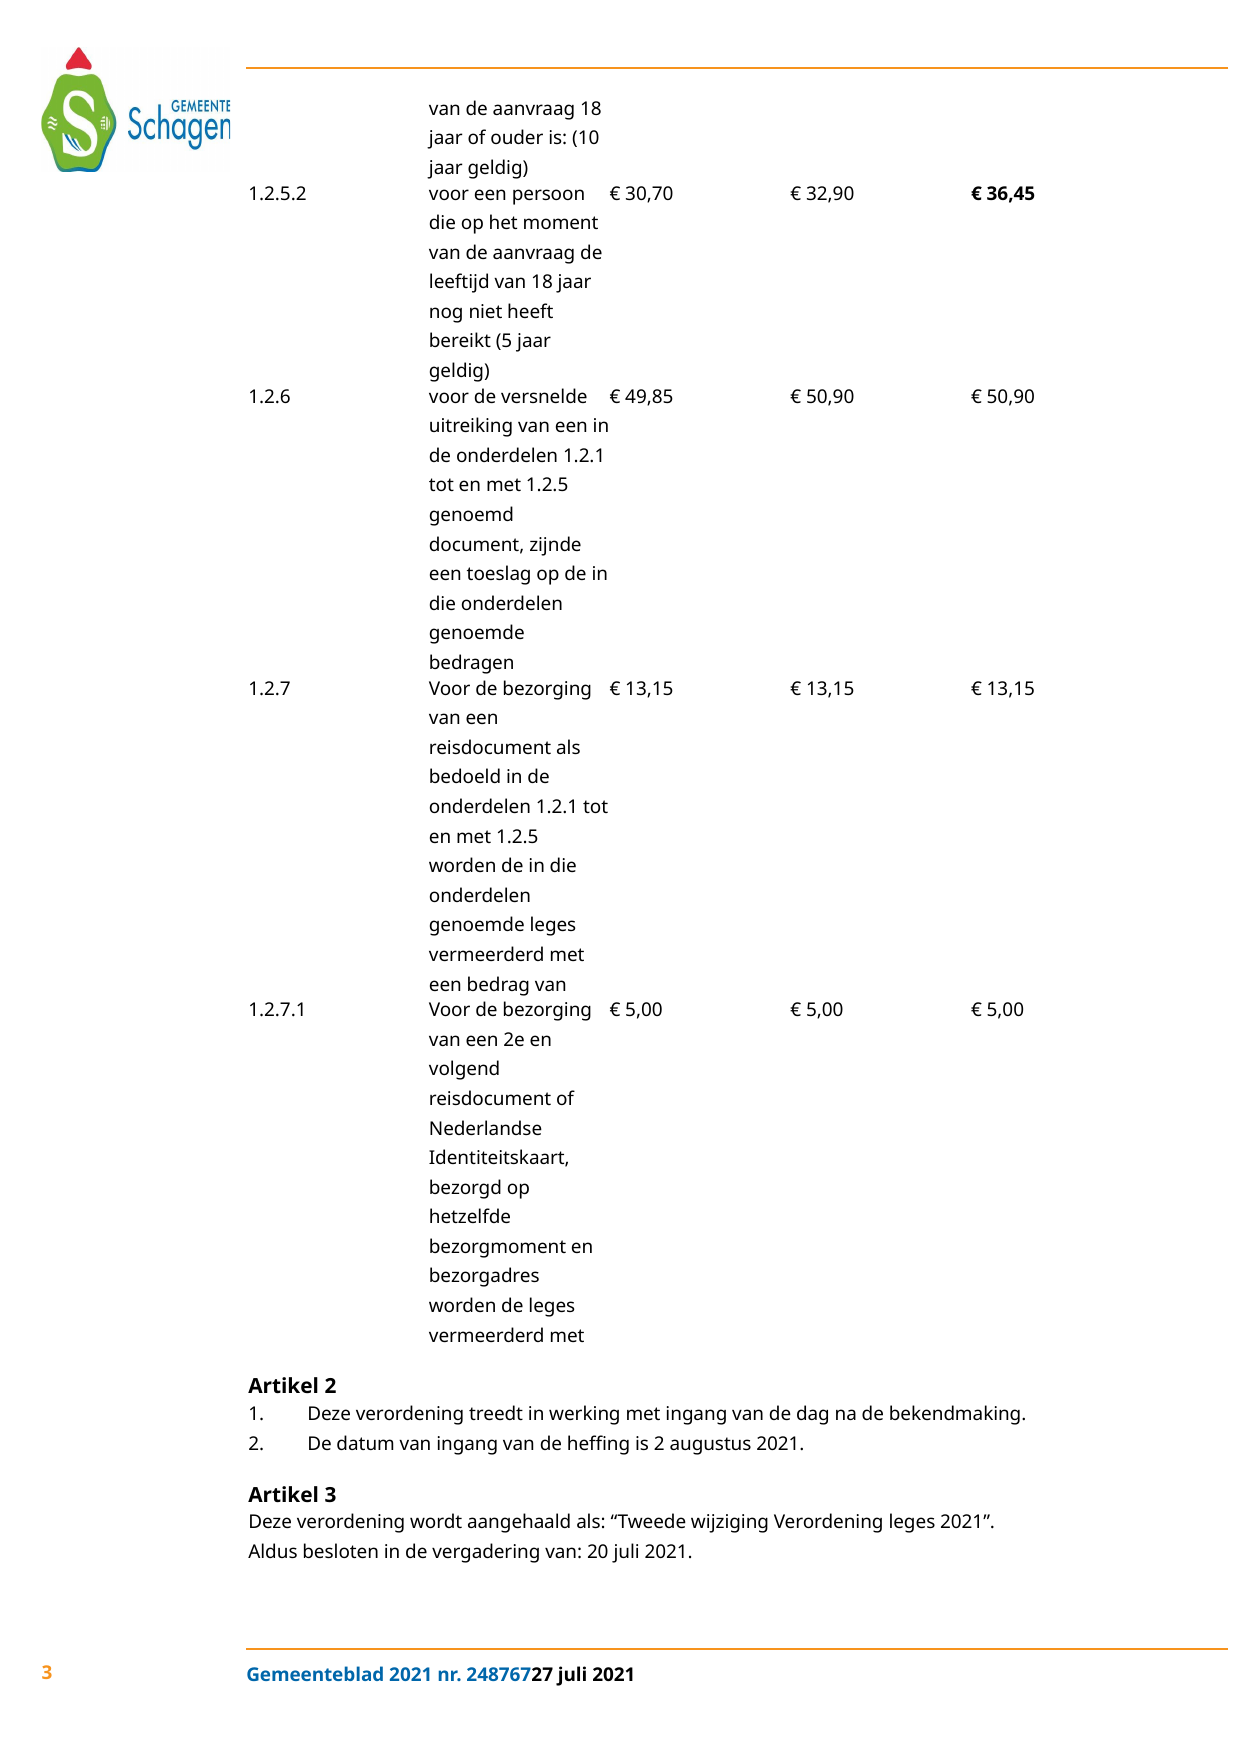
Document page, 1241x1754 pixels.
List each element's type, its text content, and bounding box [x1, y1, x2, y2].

table_cell € 36,45 [971, 180, 1152, 383]
table_cell voor een persoon die op het moment van de aanvraag de leeftijd van 18 jaar nog niet heeft bereikt (5 jaar geldig) [429, 180, 609, 383]
text Artikel 3 [248, 1480, 1152, 1508]
table_cell [248, 95, 429, 180]
list Deze verordening treedt in werking met ingang van de dag na de bekendmaking. [248, 1400, 1152, 1426]
table_cell € 50,90 [971, 383, 1152, 675]
table_cell € 30,70 [609, 180, 790, 383]
text Aldus besloten in de vergadering van: 20 juli 2021. [248, 1538, 1152, 1564]
table_cell 1.2.6 [248, 383, 429, 675]
table_cell € 5,00 [790, 996, 971, 1348]
table_cell 1.2.5.2 [248, 180, 429, 383]
table_cell € 13,15 [790, 675, 971, 996]
table_cell 1.2.7 [248, 675, 429, 996]
text Artikel 2 [248, 1372, 1152, 1400]
table_cell Voor de bezorging van een 2e en volgend reisdocument of Nederlandse Identiteitskaart, bezorgd op hetzelfde bezorgmoment en bezorgadres worden de leges vermeerderd met [429, 996, 609, 1348]
table_cell [790, 95, 971, 180]
table_cell van de aanvraag 18 jaar of ouder is: (10 jaar geldig) [429, 95, 609, 180]
table_cell 1.2.7.1 [248, 996, 429, 1348]
list De datum van ingang van de heffing is 2 augustus 2021. [248, 1430, 1152, 1455]
picture [41, 47, 231, 172]
table_cell € 5,00 [971, 996, 1152, 1348]
table_cell € 50,90 [790, 383, 971, 675]
table_cell € 49,85 [609, 383, 790, 675]
table_cell voor de versnelde uitreiking van een in de onderdelen 1.2.1 tot en met 1.2.5 genoemd document, zijnde een toeslag op de in die onderdelen genoemde bedragen [429, 383, 609, 675]
table_cell [609, 95, 790, 180]
table_cell € 13,15 [609, 675, 790, 996]
table_cell Voor de bezorging van een reisdocument als bedoeld in de onderdelen 1.2.1 tot en met 1.2.5 worden de in die onderdelen genoemde leges vermeerderd met een bedrag van [429, 675, 609, 996]
table_cell € 5,00 [609, 996, 790, 1348]
table_cell € 32,90 [790, 180, 971, 383]
table_cell [971, 95, 1152, 180]
text Deze verordening wordt aangehaald als: “Tweede wijziging Verordening leges 2021”. [248, 1508, 1152, 1534]
table_cell € 13,15 [971, 675, 1152, 996]
